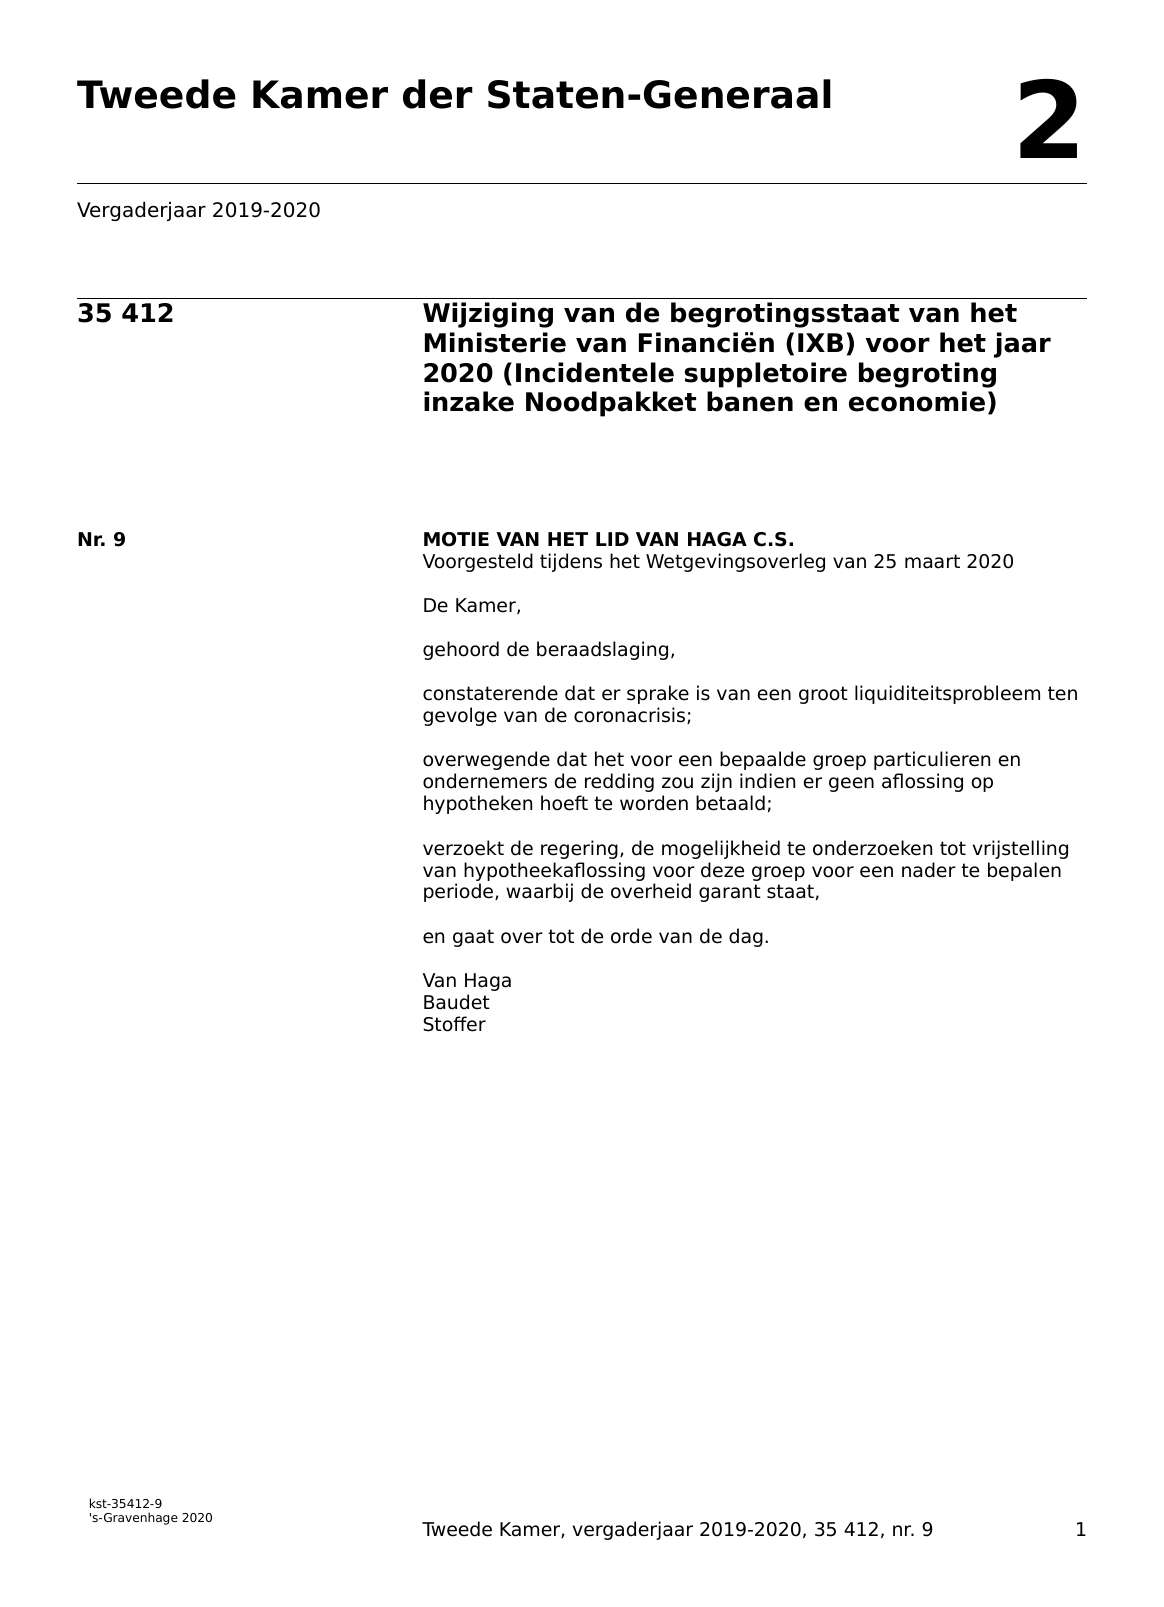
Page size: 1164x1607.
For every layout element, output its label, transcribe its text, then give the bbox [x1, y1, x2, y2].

table_header 2 [886, 59, 1087, 183]
subtitle Nr. 9 MOTIE VAN HET LID VAN HAGA C.S. [77, 529, 1087, 551]
text Van Haga [422, 970, 1087, 992]
text en gaat over tot de orde van de dag. [422, 926, 1087, 948]
text gehoord de beraadslaging, [422, 639, 1087, 661]
subtitle 35 412 Wijziging van de begrotingsstaat van het Ministerie van Financiën (IXB) voor het jaar 2020 (Incidentele suppletoire begroting inzake Noodpakket banen en economie) [77, 299, 1087, 418]
text verzoekt de regering, de mogelijkheid te onderzoeken tot vrijstelling van hypotheekaflossing voor deze groep voor een nader te bepalen periode, waarbij de overheid garant staat, [422, 837, 1087, 903]
text Stoffer [422, 1014, 1087, 1036]
text 's-Gravenhage 2020 [88, 1511, 323, 1525]
text overwegende dat het voor een bepaalde groep particulieren en ondernemers de redding zou zijn indien er geen aflossing op hypotheken hoeft te worden betaald; [422, 749, 1087, 815]
table_header Tweede Kamer der Staten-Generaal [77, 59, 886, 183]
text Voorgesteld tijdens het Wetgevingsoverleg van 25 maart 2020 [422, 551, 1087, 573]
table_cell Vergaderjaar 2019-2020 [77, 184, 1087, 298]
text De Kamer, [422, 595, 1087, 617]
text Baudet [422, 992, 1087, 1014]
text constaterende dat er sprake is van een groot liquiditeitsprobleem ten gevolge van de coronacrisis; [422, 683, 1087, 727]
text kst-35412-9 [88, 1497, 323, 1511]
